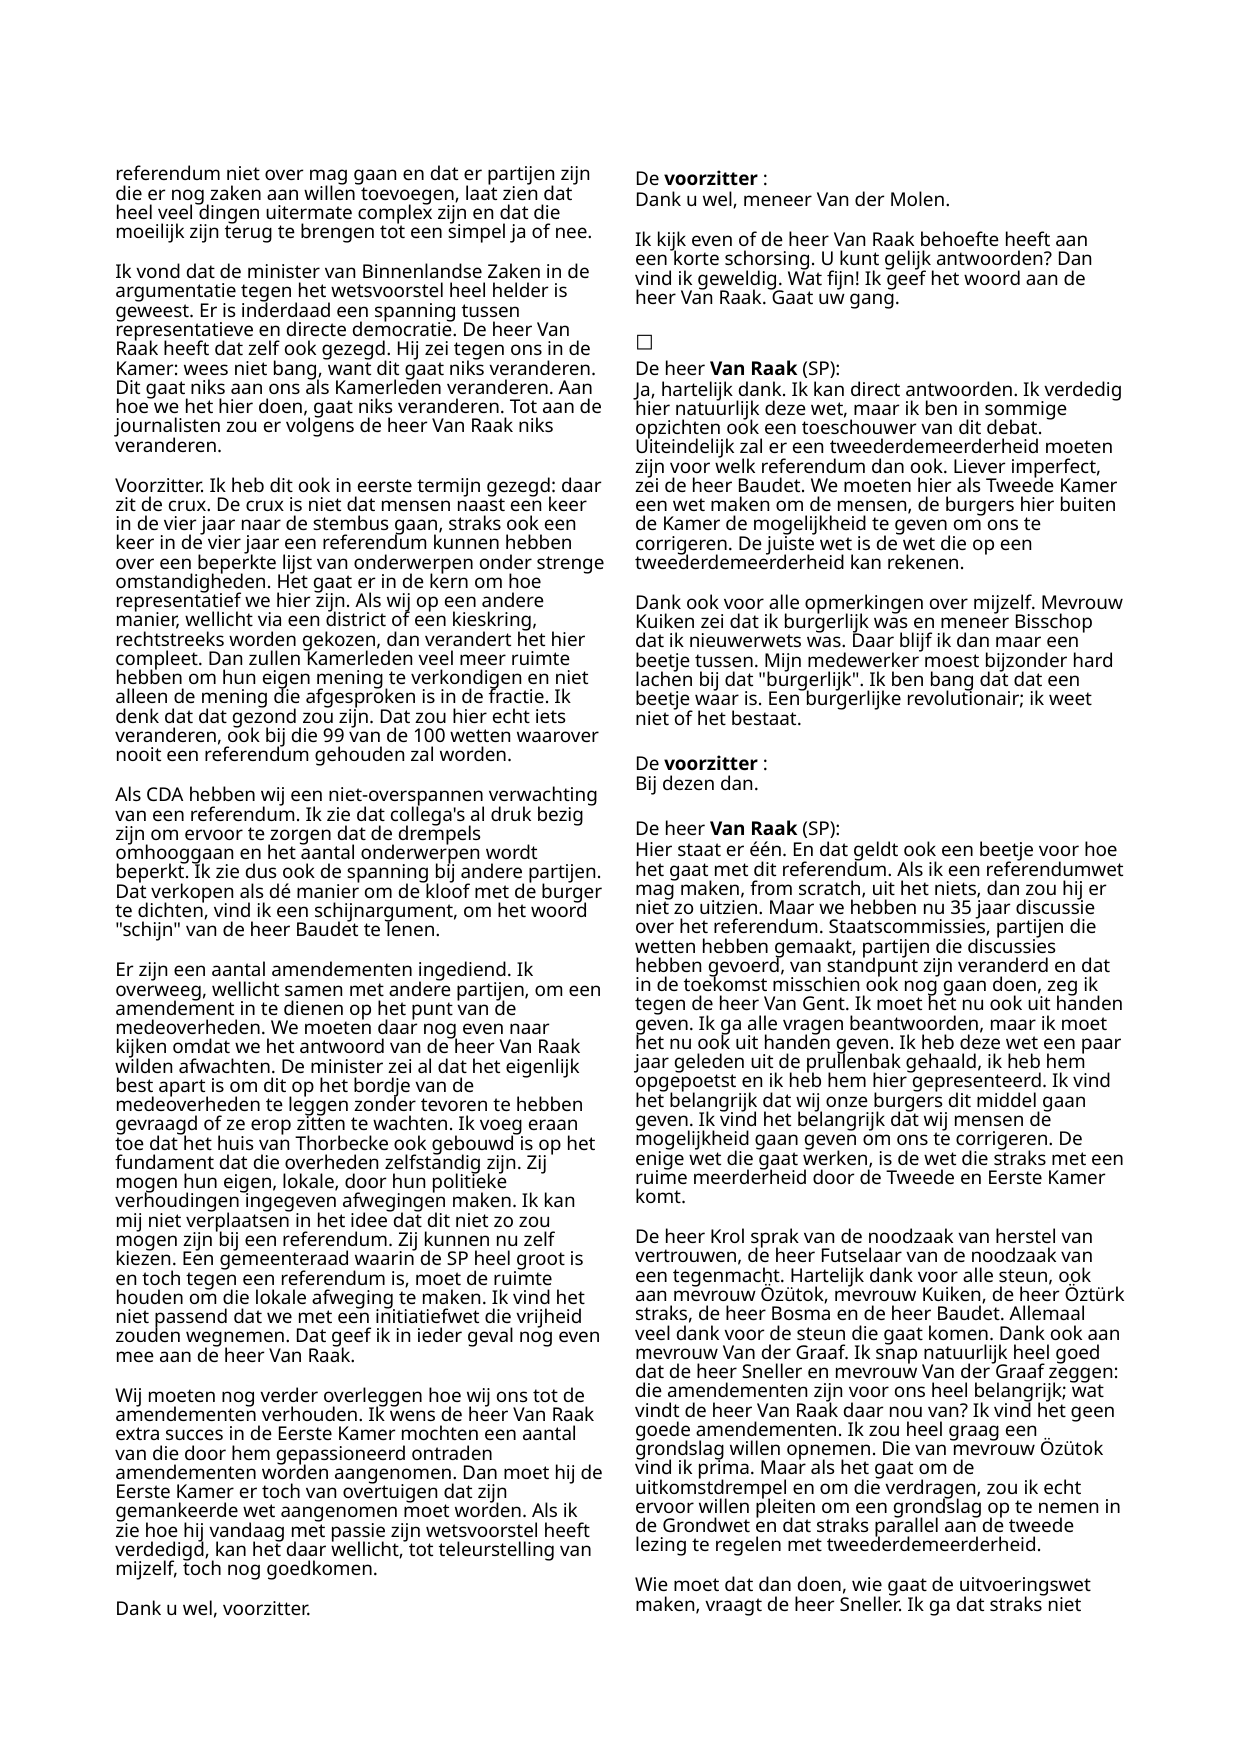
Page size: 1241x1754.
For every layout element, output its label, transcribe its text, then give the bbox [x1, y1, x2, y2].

text Er zijn een aantal amendementen ingediend. Ik overweeg, wellicht samen met andere partijen, om een amendement in te dienen op het punt van de medeoverheden. We moeten daar nog even naar kijken omdat we het antwoord van de heer Van Raak wilden afwachten. De minister zei al dat het eigenlijk best apart is om dit op het bordje van de medeoverheden te leggen zonder tevoren te hebben gevraagd of ze erop zitten te wachten. Ik voeg eraan toe dat het huis van Thorbecke ook gebouwd is op het fundament dat die overheden zelfstandig zijn. Zij mogen hun eigen, lokale, door hun politieke verhoudingen ingegeven afwegingen maken. Ik kan mij niet verplaatsen in het idee dat dit niet zo zou mogen zijn bij een referendum. Zij kunnen nu zelf kiezen. Een gemeenteraad waarin de SP heel groot is en toch tegen een referendum is, moet de ruimte houden om die lokale afweging te maken. Ik vind het niet passend dat we met een initiatiefwet die vrijheid zouden wegnemen. Dat geef ik in ieder geval nog even mee aan de heer Van Raak. [115, 961, 605, 1366]
text Dank ook voor alle opmerkingen over mijzelf. Mevrouw Kuiken zei dat ik burgerlijk was en meneer Bisschop dat ik nieuwerwets was. Daar blijf ik dan maar een beetje tussen. Mijn medewerker moest bijzonder hard lachen bij dat "burgerlijk". Ik ben bang dat dat een beetje waar is. Een burgerlijke revolutionair; ik weet niet of het bestaat. [635, 594, 1125, 729]
text Dank u wel, meneer Van der Molen. [635, 191, 1125, 210]
text Voorzitter. Ik heb dit ook in eerste termijn gezegd: daar zit de crux. De crux is niet dat mensen naast een keer in de vier jaar naar de stembus gaan, straks ook een keer in de vier jaar een referendum kunnen hebben over een beperkte lijst van onderwerpen onder strenge omstandigheden. Het gaat er in de kern om hoe representatief we hier zijn. Als wij op een andere manier, wellicht via een district of een kieskring, rechtstreeks worden gekozen, dan verandert het hier compleet. Dan zullen Kamerleden veel meer ruimte hebben om hun eigen mening te verkondigen en niet alleen de mening die afgesproken is in de fractie. Ik denk dat dat gezond zou zijn. Dat zou hier echt iets veranderen, ook bij die 99 van de 100 wetten waarover nooit een referendum gehouden zal worden. [115, 477, 605, 766]
text Dank u wel, voorzitter. [115, 1600, 605, 1619]
text De heer Krol sprak van de noodzaak van herstel van vertrouwen, de heer Futselaar van de noodzaak van een tegenmacht. Hartelijk dank voor alle steun, ook aan mevrouw Özütok, mevrouw Kuiken, de heer Öztürk straks, de heer Bosma en de heer Baudet. Allemaal veel dank voor de steun die gaat komen. Dank ook aan mevrouw Van der Graaf. Ik snap natuurlijk heel goed dat de heer Sneller en mevrouw Van der Graaf zeggen: die amendementen zijn voor ons heel belangrijk; wat vindt de heer Van Raak daar nou van? Ik vind het geen goede amendementen. Ik zou heel graag een grondslag willen opnemen. Die van mevrouw Özütok vind ik prima. Maar als het gaat om de uitkomstdrempel en om die verdragen, zou ik echt ervoor willen pleiten om een grondslag op te nemen in de Grondwet en dat straks parallel aan de tweede lezing te regelen met tweederdemeerderheid. [635, 1228, 1125, 1556]
text De voorzitter : [635, 750, 1125, 775]
text ⬜ [635, 329, 1125, 355]
text Wij moeten nog verder overleggen hoe wij ons tot de amendementen verhouden. Ik wens de heer Van Raak extra succes in de Eerste Kamer mochten een aantal van die door hem gepassioneerd ontraden amendementen worden aangenomen. Dan moet hij de Eerste Kamer er toch van overtuigen dat zijn gemankeerde wet aangenomen moet worden. Als ik zie hoe hij vandaag met passie zijn wetsvoorstel heeft verdedigd, kan het daar wellicht, tot teleurstelling van mijzelf, toch nog goedkomen. [115, 1387, 605, 1579]
text Ik vond dat de minister van Binnenlandse Zaken in de argumentatie tegen het wetsvoorstel heel helder is geweest. Er is inderdaad een spanning tussen representatieve en directe democratie. De heer Van Raak heeft dat zelf ook gezegd. Hij zei tegen ons in de Kamer: wees niet bang, want dit gaat niks veranderen. Dit gaat niks aan ons als Kamerleden veranderen. Aan hoe we het hier doen, gaat niks veranderen. Tot aan de journalisten zou er volgens de heer Van Raak niks veranderen. [115, 263, 605, 456]
text De heer Van Raak (SP): [635, 355, 1125, 381]
text Wie moet dat dan doen, wie gaat de uitvoeringswet maken, vraagt de heer Sneller. Ik ga dat straks niet [635, 1576, 1125, 1615]
text De heer Van Raak (SP): [635, 816, 1125, 841]
text referendum niet over mag gaan en dat er partijen zijn die er nog zaken aan willen toevoegen, laat zien dat heel veel dingen uitermate complex zijn en dat die moeilijk zijn terug te brengen tot een simpel ja of nee. [115, 165, 605, 242]
text Als CDA hebben wij een niet-overspannen verwachting van een referendum. Ik zie dat collega's al druk bezig zijn om ervoor te zorgen dat de drempels omhooggaan en het aantal onderwerpen wordt beperkt. Ik zie dus ook de spanning bij andere partijen. Dat verkopen als dé manier om de kloof met de burger te dichten, vind ik een schijnargument, om het woord "schijn" van de heer Baudet te lenen. [115, 786, 605, 941]
text Bij dezen dan. [635, 775, 1125, 795]
text Ja, hartelijk dank. Ik kan direct antwoorden. Ik verdedig hier natuurlijk deze wet, maar ik ben in sommige opzichten ook een toeschouwer van dit debat. Uiteindelijk zal er een tweederdemeerderheid moeten zijn voor welk referendum dan ook. Liever imperfect, zei de heer Baudet. We moeten hier als Tweede Kamer een wet maken om de mensen, de burgers hier buiten de Kamer de mogelijkheid te geven om ons te corrigeren. De juiste wet is de wet die op een tweederdemeerderheid kan rekenen. [635, 381, 1125, 573]
text De voorzitter : [635, 165, 1125, 191]
text Hier staat er één. En dat geldt ook een beetje voor hoe het gaat met dit referendum. Als ik een referendumwet mag maken, from scratch, uit het niets, dan zou hij er niet zo uitzien. Maar we hebben nu 35 jaar discussie over het referendum. Staatscommissies, partijen die wetten hebben gemaakt, partijen die discussies hebben gevoerd, van standpunt zijn veranderd en dat in de toekomst misschien ook nog gaan doen, zeg ik tegen de heer Van Gent. Ik moet het nu ook uit handen geven. Ik ga alle vragen beantwoorden, maar ik moet het nu ook uit handen geven. Ik heb deze wet een paar jaar geleden uit de prullenbak gehaald, ik heb hem opgepoetst en ik heb hem hier gepresenteerd. Ik vind het belangrijk dat wij onze burgers dit middel gaan geven. Ik vind het belangrijk dat wij mensen de mogelijkheid gaan geven om ons te corrigeren. De enige wet die gaat werken, is de wet die straks met een ruime meerderheid door de Tweede en Eerste Kamer komt. [635, 841, 1125, 1207]
text Ik kijk even of de heer Van Raak behoefte heeft aan een korte schorsing. U kunt gelijk antwoorden? Dan vind ik geweldig. Wat fijn! Ik geef het woord aan de heer Van Raak. Gaat uw gang. [635, 231, 1125, 308]
